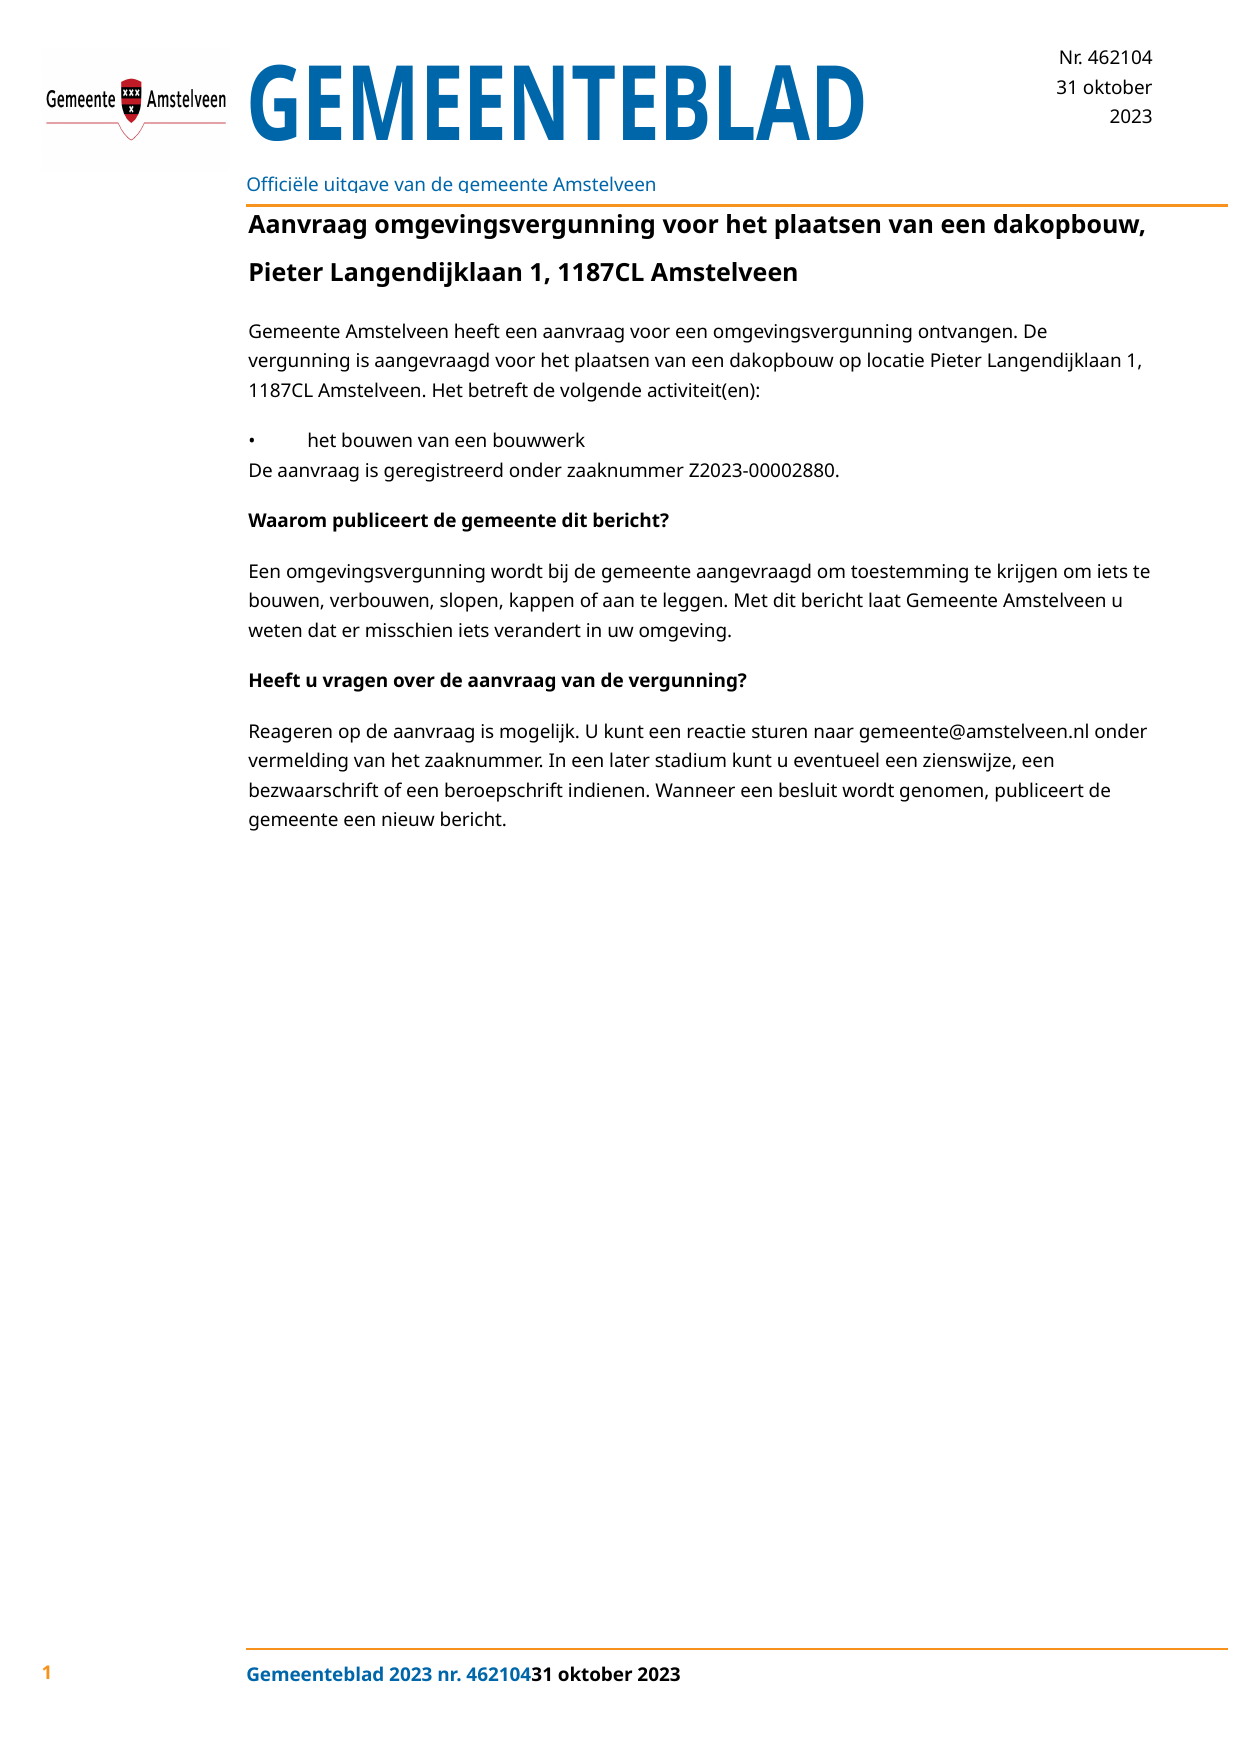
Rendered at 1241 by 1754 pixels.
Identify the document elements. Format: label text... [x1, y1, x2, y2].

text Gemeente Amstelveen heeft een aanvraag voor een omgevingsvergunning ontvangen. De vergunning is aangevraagd voor het plaatsen van een dakopbouw op locatie Pieter Langendijklaan 1, 1187CL Amstelveen. Het betreft de volgende activiteit(en): [248, 318, 1152, 403]
text Reageren op de aanvraag is mogelijk. U kunt een reactie sturen naar gemeente@amstelveen.nl onder vermelding van het zaaknummer. In een later stadium kunt u eventueel een zienswijze, een bezwaarschrift of een beroepschrift indienen. Wanneer een besluit wordt genomen, publiceert de gemeente een nieuw bericht. [248, 718, 1152, 832]
list het bouwen van een bouwwerk [248, 427, 1152, 453]
text De aanvraag is geregistreerd onder zaaknummer Z2023-00002880. [248, 457, 1152, 483]
picture [41, 47, 231, 172]
text Waarom publiceert de gemeente dit bericht? [248, 507, 1152, 533]
text Aanvraag omgevingsvergunning voor het plaatsen van een dakopbouw, Pieter Langendijklaan 1, 1187CL Amstelveen [248, 207, 1152, 288]
text Een omgevingsvergunning wordt bij de gemeente aangevraagd om toestemming te krijgen om iets te bouwen, verbouwen, slopen, kappen of aan te leggen. Met dit bericht laat Gemeente Amstelveen u weten dat er misschien iets verandert in uw omgeving. [248, 558, 1152, 643]
text Heeft u vragen over de aanvraag van de vergunning? [248, 667, 1152, 693]
